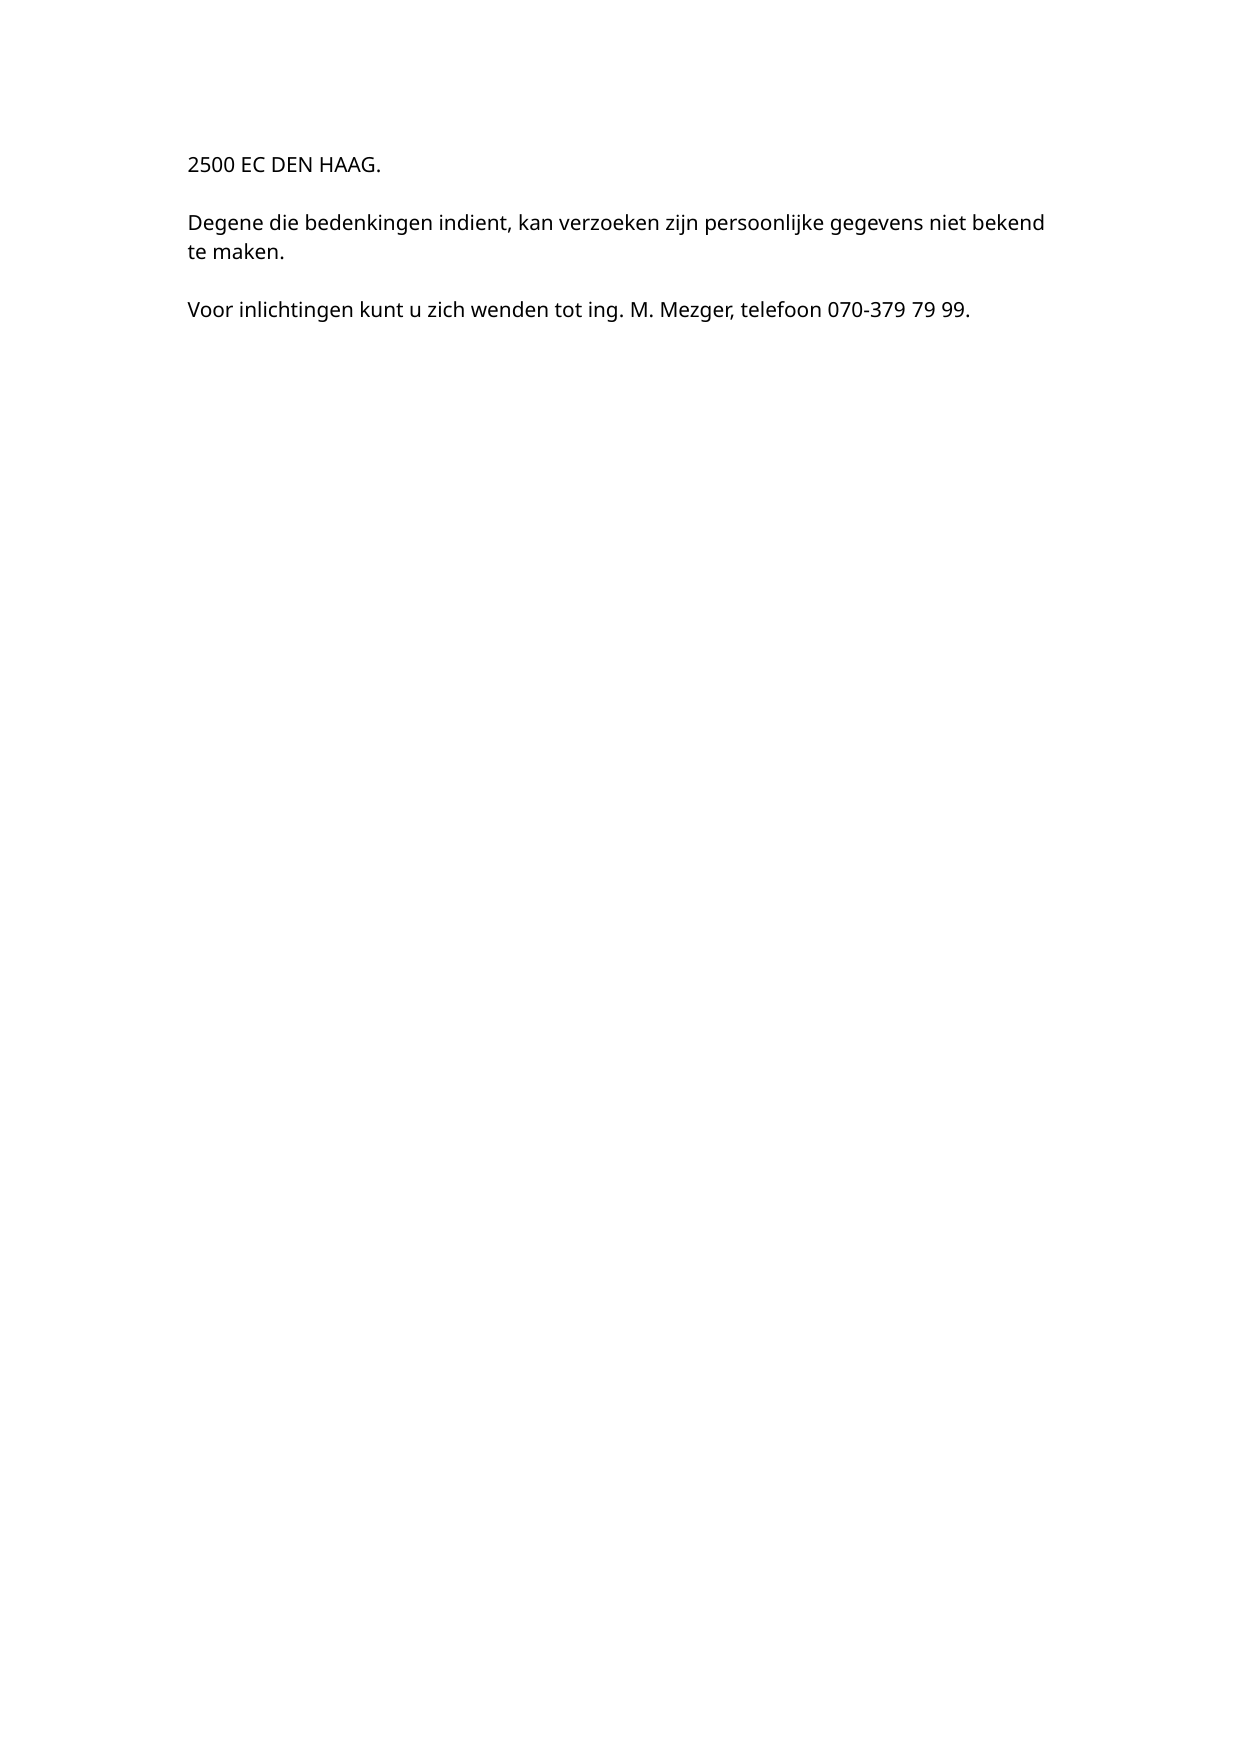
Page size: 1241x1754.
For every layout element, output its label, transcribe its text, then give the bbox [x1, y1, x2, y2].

text 2500 EC DEN HAAG. [187, 150, 1053, 178]
text Degene die bedenkingen indient, kan verzoeken zijn persoonlijke gegevens niet bekend te maken. [187, 208, 1053, 265]
text Voor inlichtingen kunt u zich wenden tot ing. M. Mezger, telefoon 070-379 79 99. [187, 295, 1053, 324]
